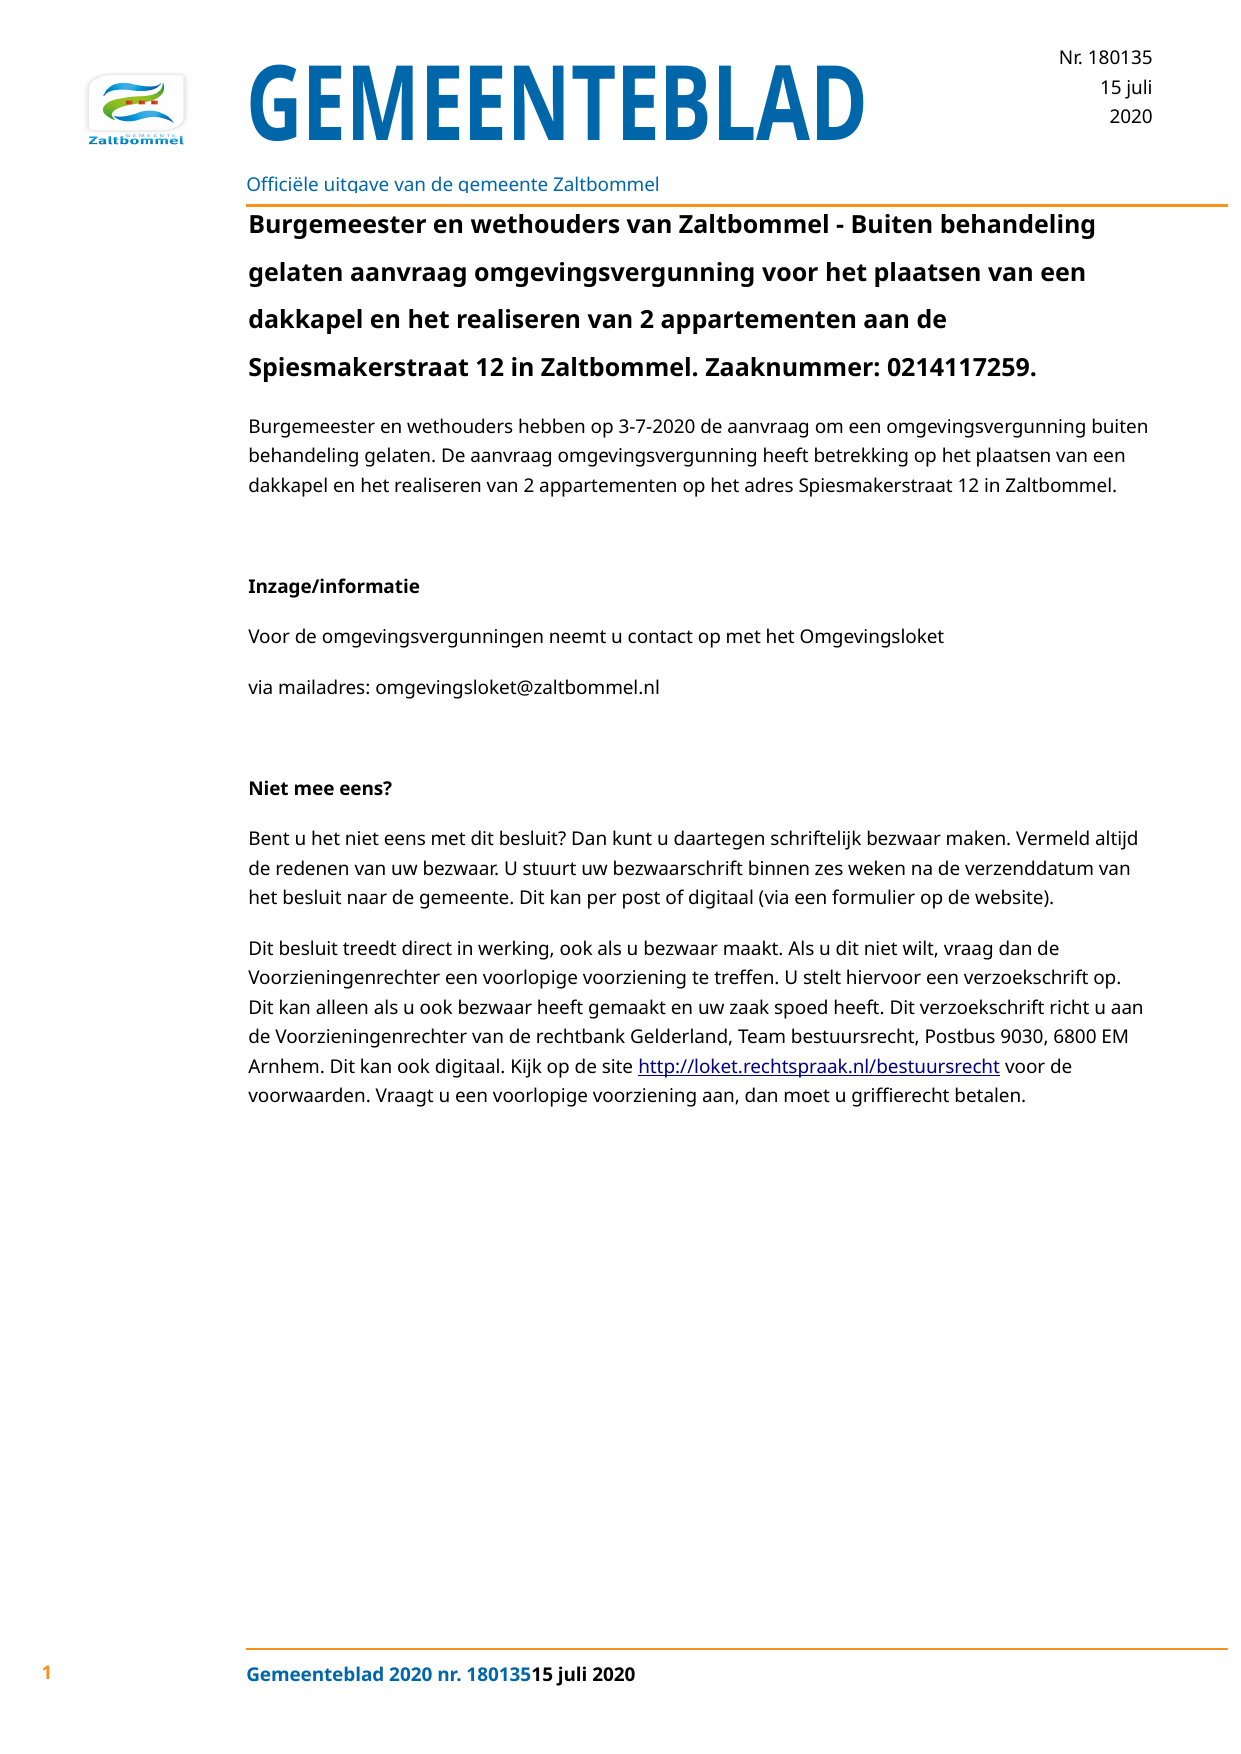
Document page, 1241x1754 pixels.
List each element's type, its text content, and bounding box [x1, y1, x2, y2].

text Voor de omgevingsvergunningen neemt u contact op met het Omgevingsloket [248, 623, 1152, 649]
text Burgemeester en wethouders hebben op 3-7-2020 de aanvraag om een omgevingsvergunning buiten behandeling gelaten. De aanvraag omgevingsvergunning heeft betrekking op het plaatsen van een dakkapel en het realiseren van 2 appartementen op het adres Spiesmakerstraat 12 in Zaltbommel. [248, 413, 1152, 498]
text Inzage/informatie [248, 573, 1152, 599]
text Dit besluit treedt direct in werking, ook als u bezwaar maakt. Als u dit niet wilt, vraag dan de Voorzieningenrechter een voorlopige voorziening te treffen. U stelt hiervoor een verzoekschrift op. Dit kan alleen als u ook bezwaar heeft gemaakt en uw zaak spoed heeft. Dit verzoekschrift richt u aan de Voorzieningenrechter van de rechtbank Gelderland, Team bestuursrecht, Postbus 9030, 6800 EM Arnhem. Dit kan ook digitaal. Kijk op de site http://loket.rechtspraak.nl/bestuursrecht voor de voorwaarden. Vraagt u een voorlopige voorziening aan, dan moet u griffierecht betalen. [248, 935, 1152, 1108]
text Niet mee eens? [248, 775, 1152, 801]
picture [41, 47, 231, 172]
text via mailadres: omgevingsloket@zaltbommel.nl [248, 674, 1152, 700]
text Bent u het niet eens met dit besluit? Dan kunt u daartegen schriftelijk bezwaar maken. Vermeld altijd de redenen van uw bezwaar. U stuurt uw bezwaarschrift binnen zes weken na de verzenddatum van het besluit naar de gemeente. Dit kan per post of digitaal (via een formulier op de website). [248, 825, 1152, 910]
text Burgemeester en wethouders van Zaltbommel - Buiten behandeling gelaten aanvraag omgevingsvergunning voor het plaatsen van een dakkapel en het realiseren van 2 appartementen aan de Spiesmakerstraat 12 in Zaltbommel. Zaaknummer: 0214117259. [248, 207, 1152, 384]
